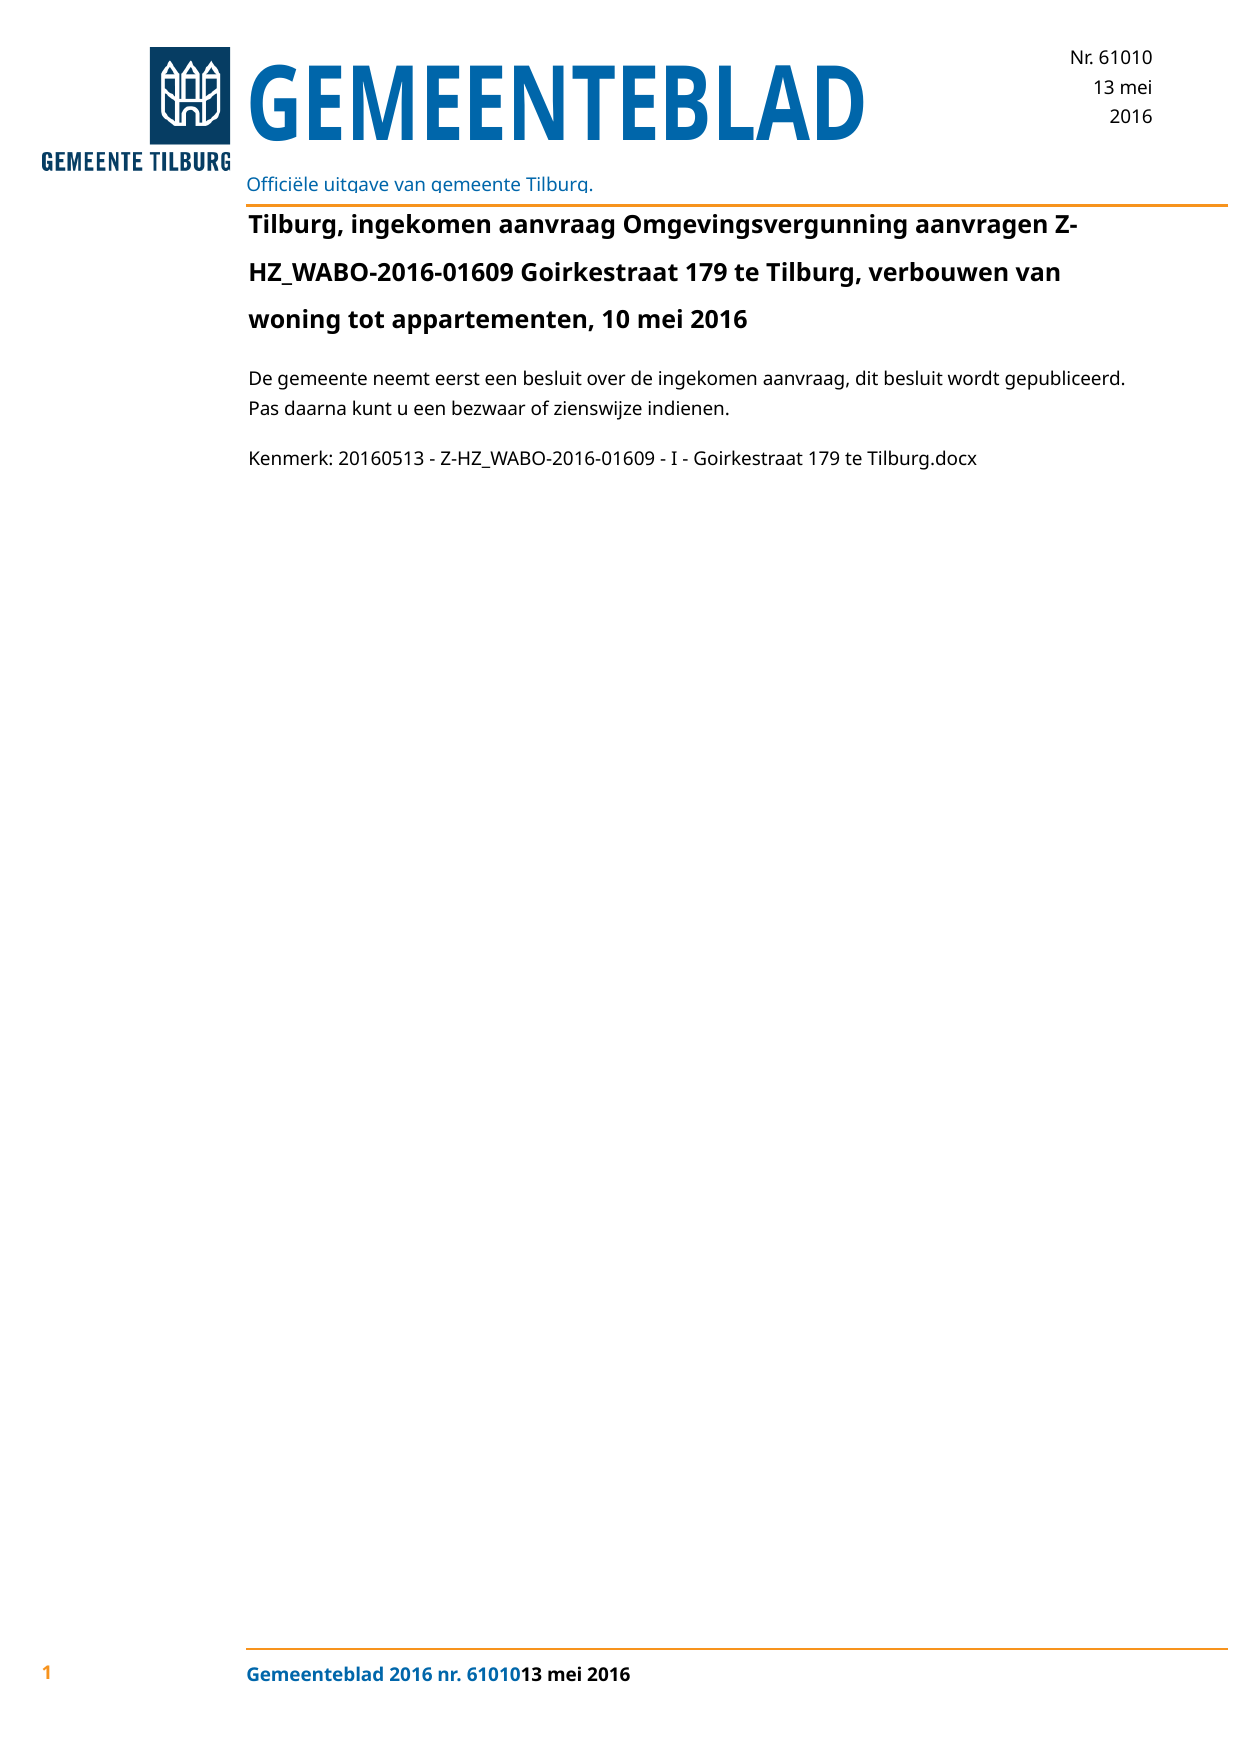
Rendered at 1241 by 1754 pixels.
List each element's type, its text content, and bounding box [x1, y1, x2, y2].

picture [41, 47, 231, 172]
text Kenmerk: 20160513 - Z-HZ_WABO-2016-01609 - I - Goirkestraat 179 te Tilburg.docx [248, 446, 1152, 471]
text Tilburg, ingekomen aanvraag Omgevingsvergunning aanvragen Z-HZ_WABO-2016-01609 Goirkestraat 179 te Tilburg, verbouwen van woning tot appartementen, 10 mei 2016 [248, 207, 1152, 336]
text De gemeente neemt eerst een besluit over de ingekomen aanvraag, dit besluit wordt gepubliceerd. Pas daarna kunt u een bezwaar of zienswijze indienen. [248, 366, 1152, 421]
